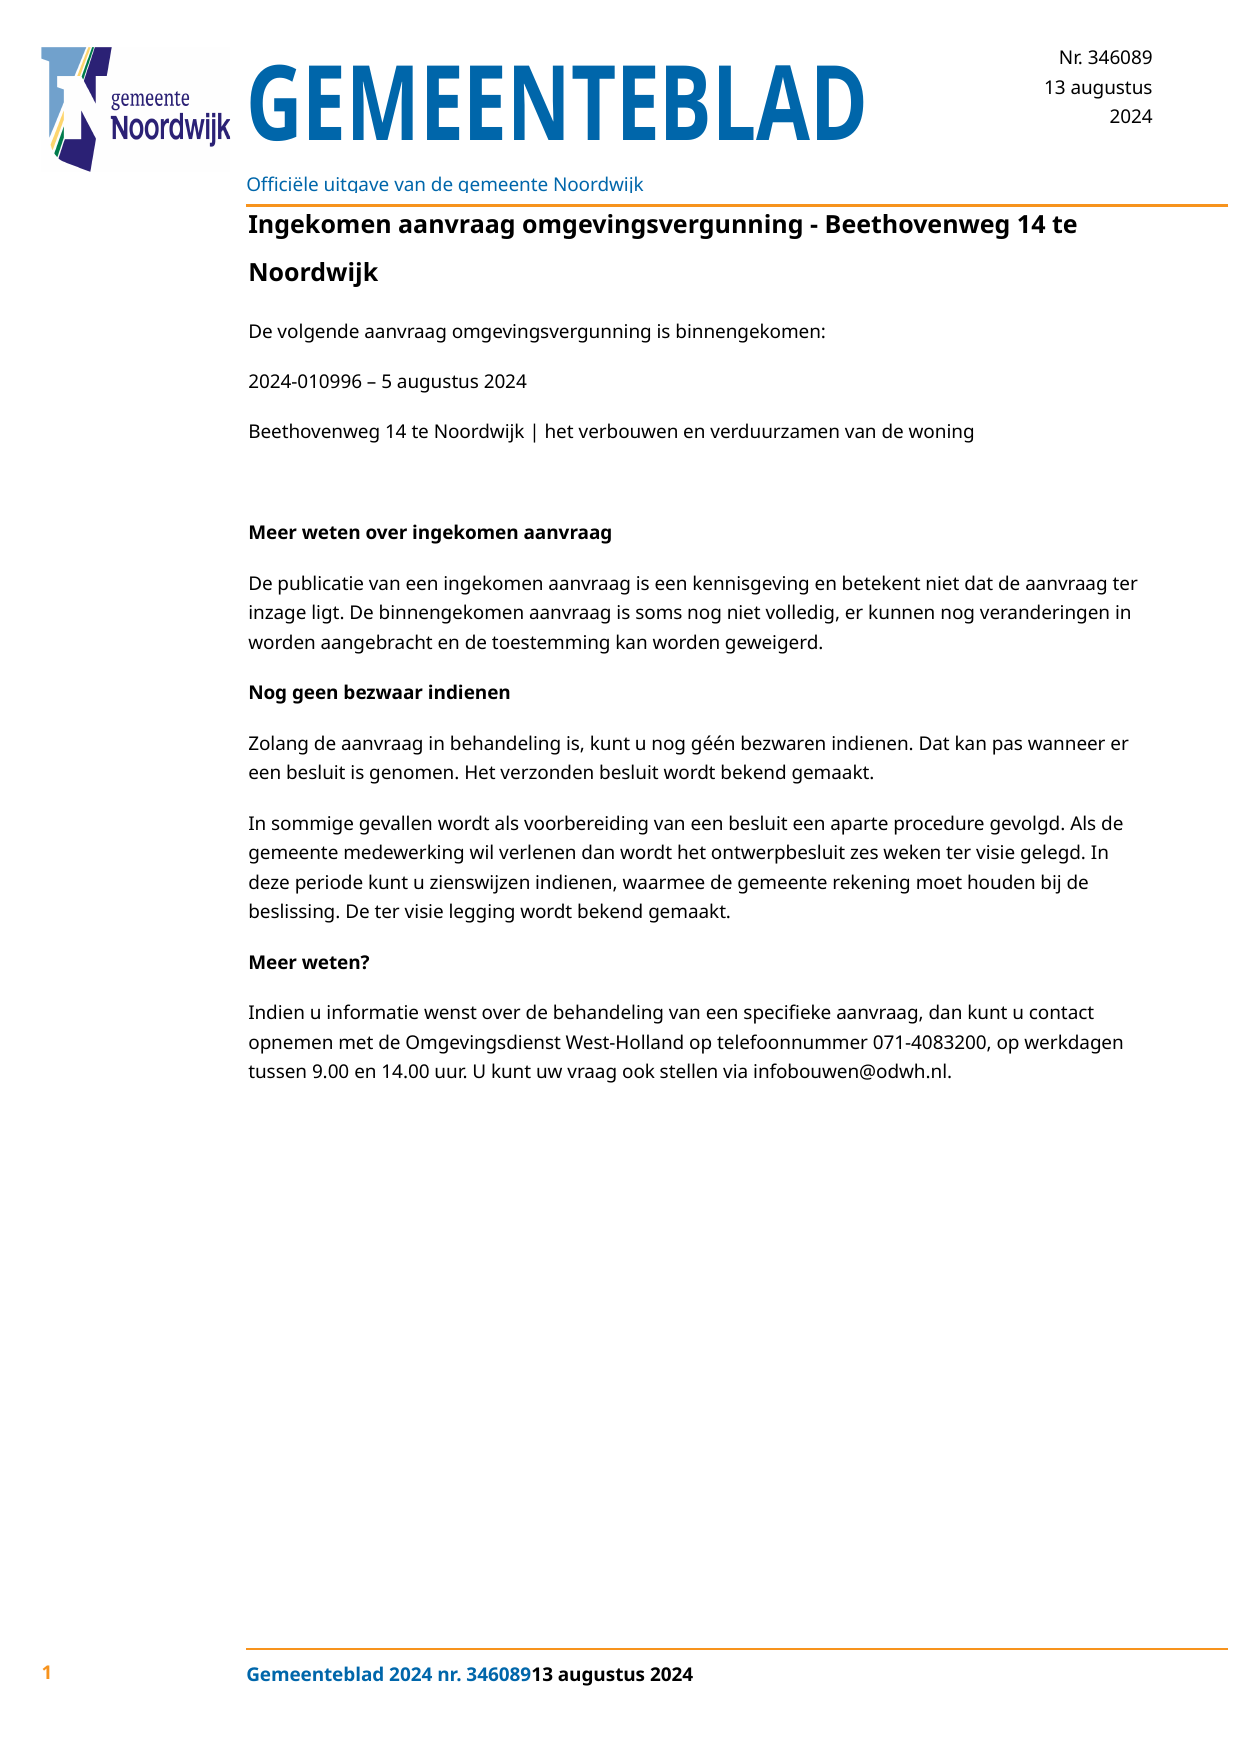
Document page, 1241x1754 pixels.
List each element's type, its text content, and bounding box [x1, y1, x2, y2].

text Nog geen bezwaar indienen [248, 679, 1152, 705]
text Beethovenweg 14 te Noordwijk | het verbouwen en verduurzamen van de woning [248, 419, 1152, 444]
text Indien u informatie wenst over de behandeling van een specifieke aanvraag, dan kunt u contact opnemen met de Omgevingsdienst West-Holland op telefoonnummer 071-4083200, op werkdagen tussen 9.00 en 14.00 uur. U kunt uw vraag ook stellen via infobouwen@odwh.nl. [248, 999, 1152, 1084]
text De volgende aanvraag omgevingsvergunning is binnengekomen: [248, 318, 1152, 344]
text Meer weten? [248, 949, 1152, 975]
text Zolang de aanvraag in behandeling is, kunt u nog géén bezwaren indienen. Dat kan pas wanneer er een besluit is genomen. Het verzonden besluit wordt bekend gemaakt. [248, 730, 1152, 785]
text Ingekomen aanvraag omgevingsvergunning - Beethovenweg 14 te Noordwijk [248, 207, 1152, 288]
text 2024-010996 – 5 augustus 2024 [248, 368, 1152, 394]
text De publicatie van een ingekomen aanvraag is een kennisgeving en betekent niet dat de aanvraag ter inzage ligt. De binnengekomen aanvraag is soms nog niet volledig, er kunnen nog veranderingen in worden aangebracht en de toestemming kan worden geweigerd. [248, 570, 1152, 655]
picture [41, 47, 231, 172]
text Meer weten over ingekomen aanvraag [248, 519, 1152, 545]
text In sommige gevallen wordt als voorbereiding van een besluit een aparte procedure gevolgd. Als de gemeente medewerking wil verlenen dan wordt het ontwerpbesluit zes weken ter visie gelegd. In deze periode kunt u zienswijzen indienen, waarmee de gemeente rekening moet houden bij de beslissing. De ter visie legging wordt bekend gemaakt. [248, 810, 1152, 924]
